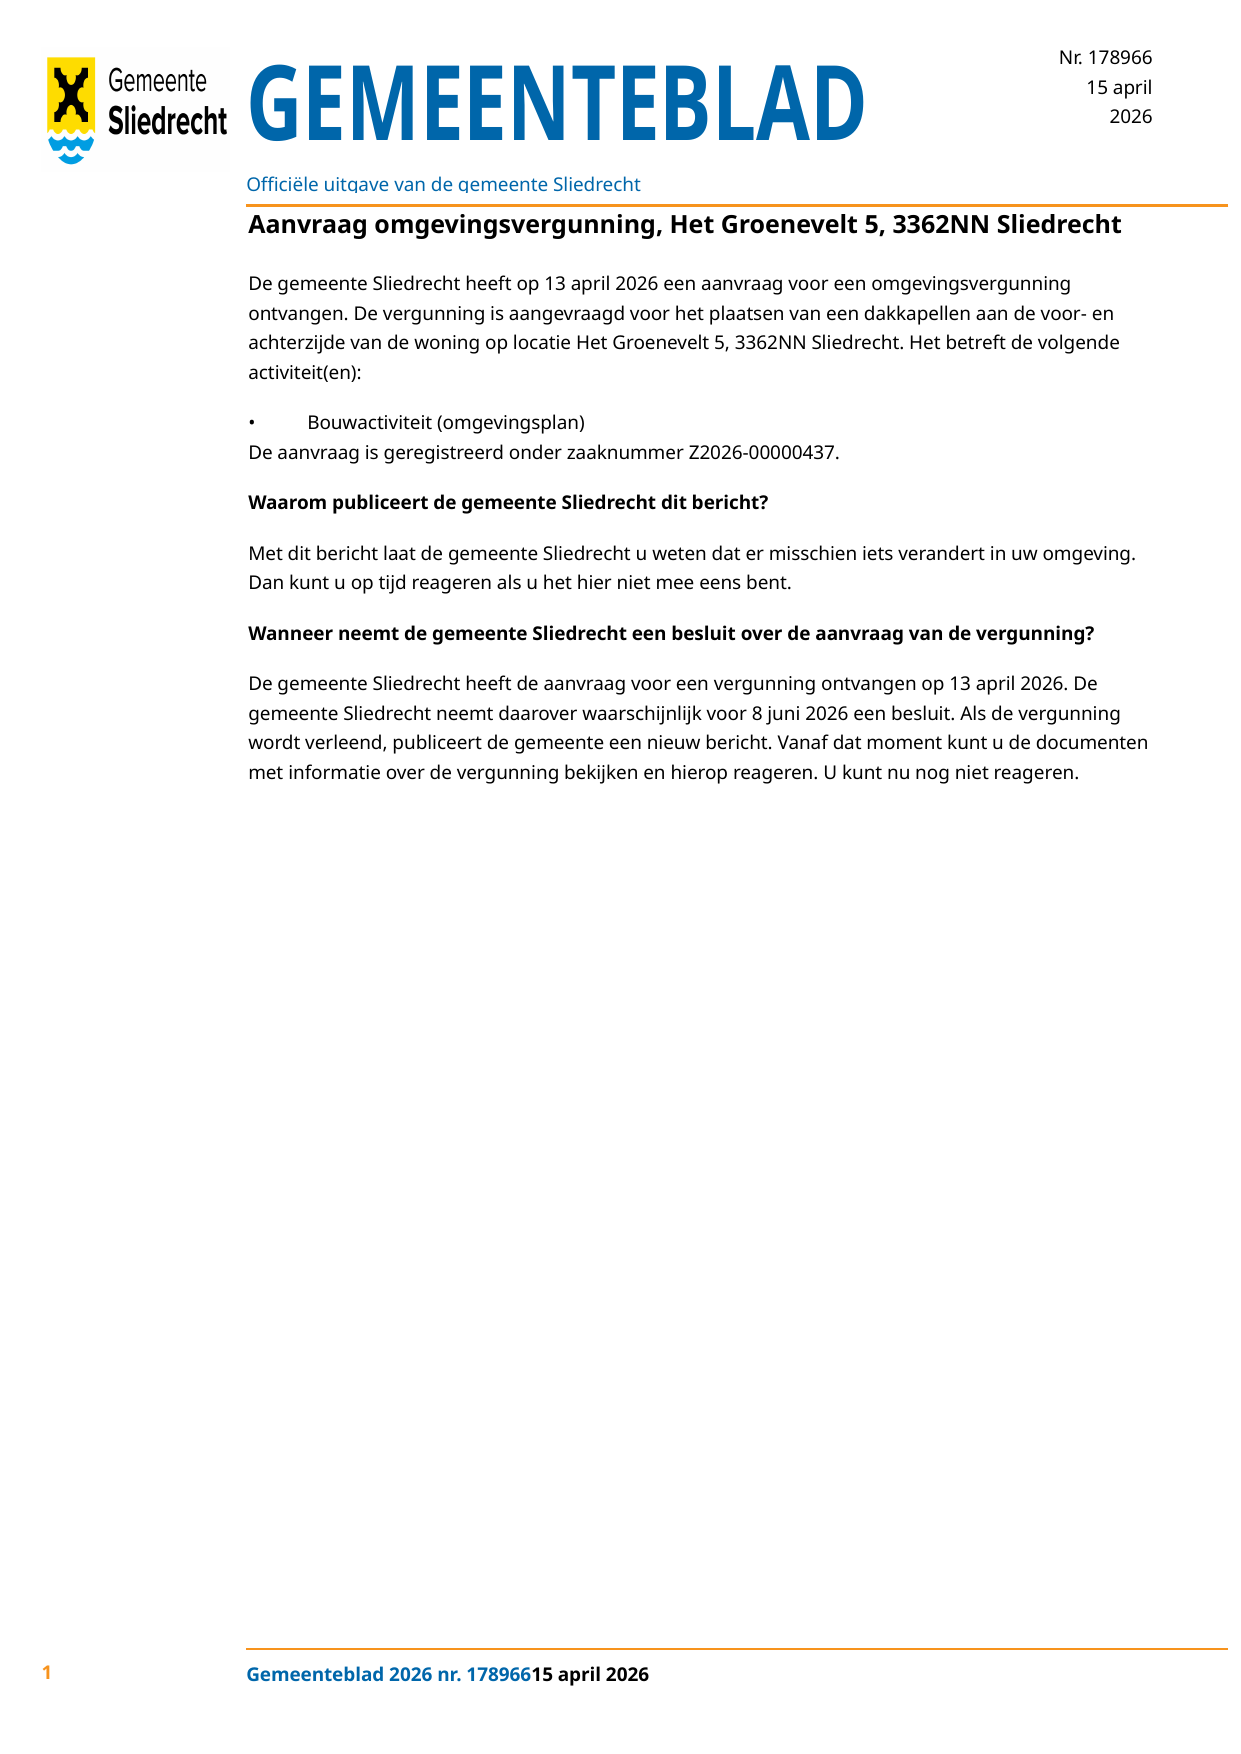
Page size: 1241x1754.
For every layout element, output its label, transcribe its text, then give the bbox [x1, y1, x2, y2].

text De gemeente Sliedrecht heeft de aanvraag voor een vergunning ontvangen op 13 april 2026. De gemeente Sliedrecht neemt daarover waarschijnlijk voor 8 juni 2026 een besluit. Als de vergunning wordt verleend, publiceert de gemeente een nieuw bericht. Vanaf dat moment kunt u de documenten met informatie over de vergunning bekijken en hierop reageren. U kunt nu nog niet reageren. [248, 670, 1152, 785]
list Bouwactiviteit (omgevingsplan) [248, 409, 1152, 435]
text Wanneer neemt de gemeente Sliedrecht een besluit over de aanvraag van de vergunning? [248, 620, 1152, 646]
text Aanvraag omgevingsvergunning, Het Groenevelt 5, 3362NN Sliedrecht [248, 207, 1152, 241]
text De aanvraag is geregistreerd onder zaaknummer Z2026-00000437. [248, 439, 1152, 465]
text Waarom publiceert de gemeente Sliedrecht dit bericht? [248, 489, 1152, 515]
text Met dit bericht laat de gemeente Sliedrecht u weten dat er misschien iets verandert in uw omgeving. Dan kunt u op tijd reageren als u het hier niet mee eens bent. [248, 540, 1152, 595]
text De gemeente Sliedrecht heeft op 13 april 2026 een aanvraag voor een omgevingsvergunning ontvangen. De vergunning is aangevraagd voor het plaatsen van een dakkapellen aan de voor- en achterzijde van de woning op locatie Het Groenevelt 5, 3362NN Sliedrecht. Het betreft de volgende activiteit(en): [248, 270, 1152, 385]
picture [41, 47, 231, 172]
